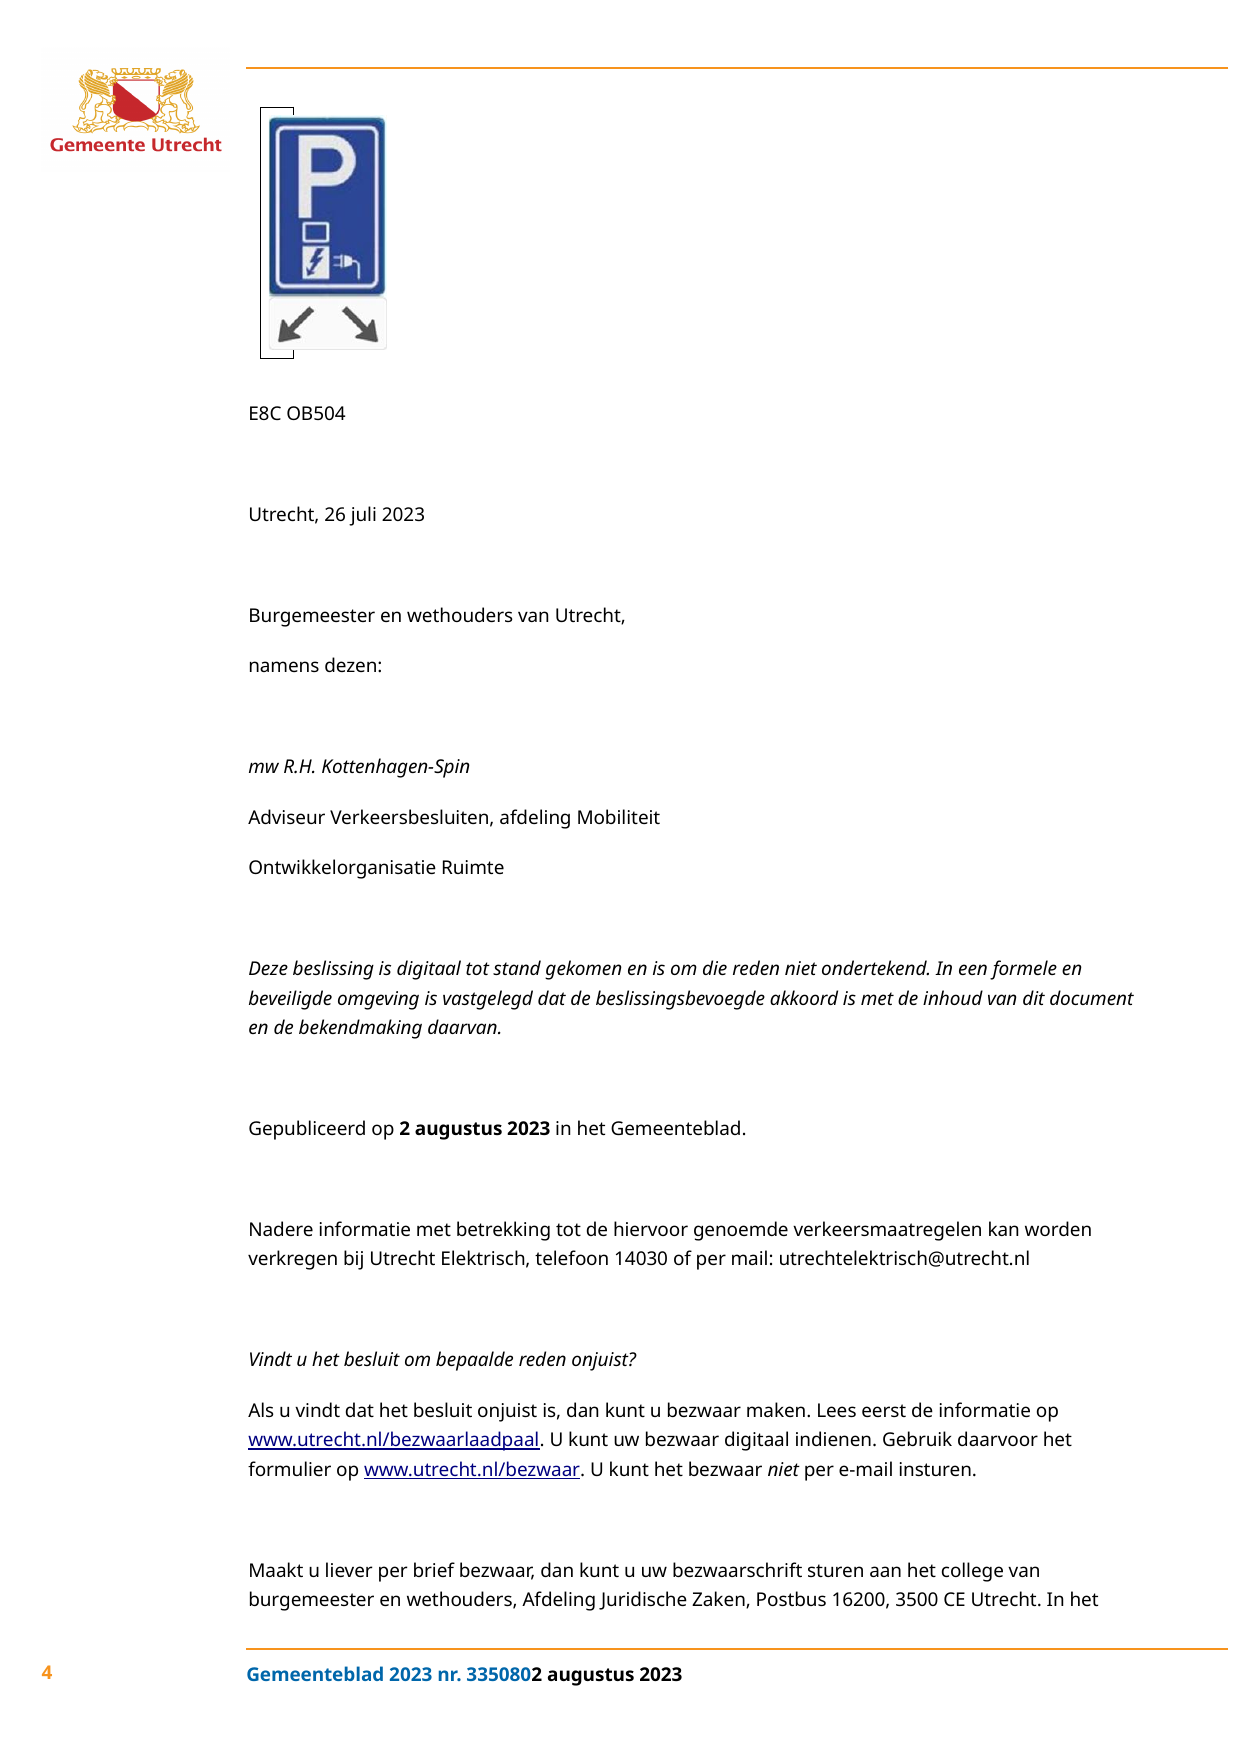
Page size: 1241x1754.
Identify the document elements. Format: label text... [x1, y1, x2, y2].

text Ontwikkelorganisatie Ruimte [248, 854, 1152, 880]
text namens dezen: [248, 653, 1152, 678]
picture [268, 115, 387, 350]
text Nadere informatie met betrekking tot de hiervoor genoemde verkeersmaatregelen kan worden verkregen bij Utrecht Elektrisch, telefoon 14030 of per mail: utrechtelektrisch@utrecht.nl [248, 1216, 1152, 1271]
text Burgemeester en wethouders van Utrecht, [248, 602, 1152, 628]
text Als u vindt dat het besluit onjuist is, dan kunt u bezwaar maken. Lees eerst de informatie op www.utrecht.nl/bezwaarlaadpaal. U kunt uw bezwaar digitaal indienen. Gebruik daarvoor het formulier op www.utrecht.nl/bezwaar. U kunt het bezwaar niet per e-mail insturen. [248, 1397, 1152, 1482]
text mw R.H. Kottenhagen-Spin [248, 753, 1152, 779]
text Utrecht, 26 juli 2023 [248, 501, 1152, 527]
text Maakt u liever per brief bezwaar, dan kunt u uw bezwaarschrift sturen aan het college van burgemeester en wethouders, Afdeling Juridische Zaken, Postbus 16200, 3500 CE Utrecht. In het [248, 1557, 1152, 1612]
text Gepubliceerd op 2 augustus 2023 in het Gemeenteblad. [248, 1115, 1152, 1141]
text E8C OB504 [248, 401, 1152, 426]
picture [41, 47, 231, 172]
text Deze beslissing is digitaal tot stand gekomen en is om die reden niet ondertekend. In een formele en beveiligde omgeving is vastgelegd dat de beslissingsbevoegde akkoord is met de inhoud van dit document en de bekendmaking daarvan. [248, 955, 1152, 1040]
text Adviseur Verkeersbesluiten, afdeling Mobiliteit [248, 804, 1152, 830]
text Vindt u het besluit om bepaalde reden onjuist? [248, 1346, 1152, 1372]
